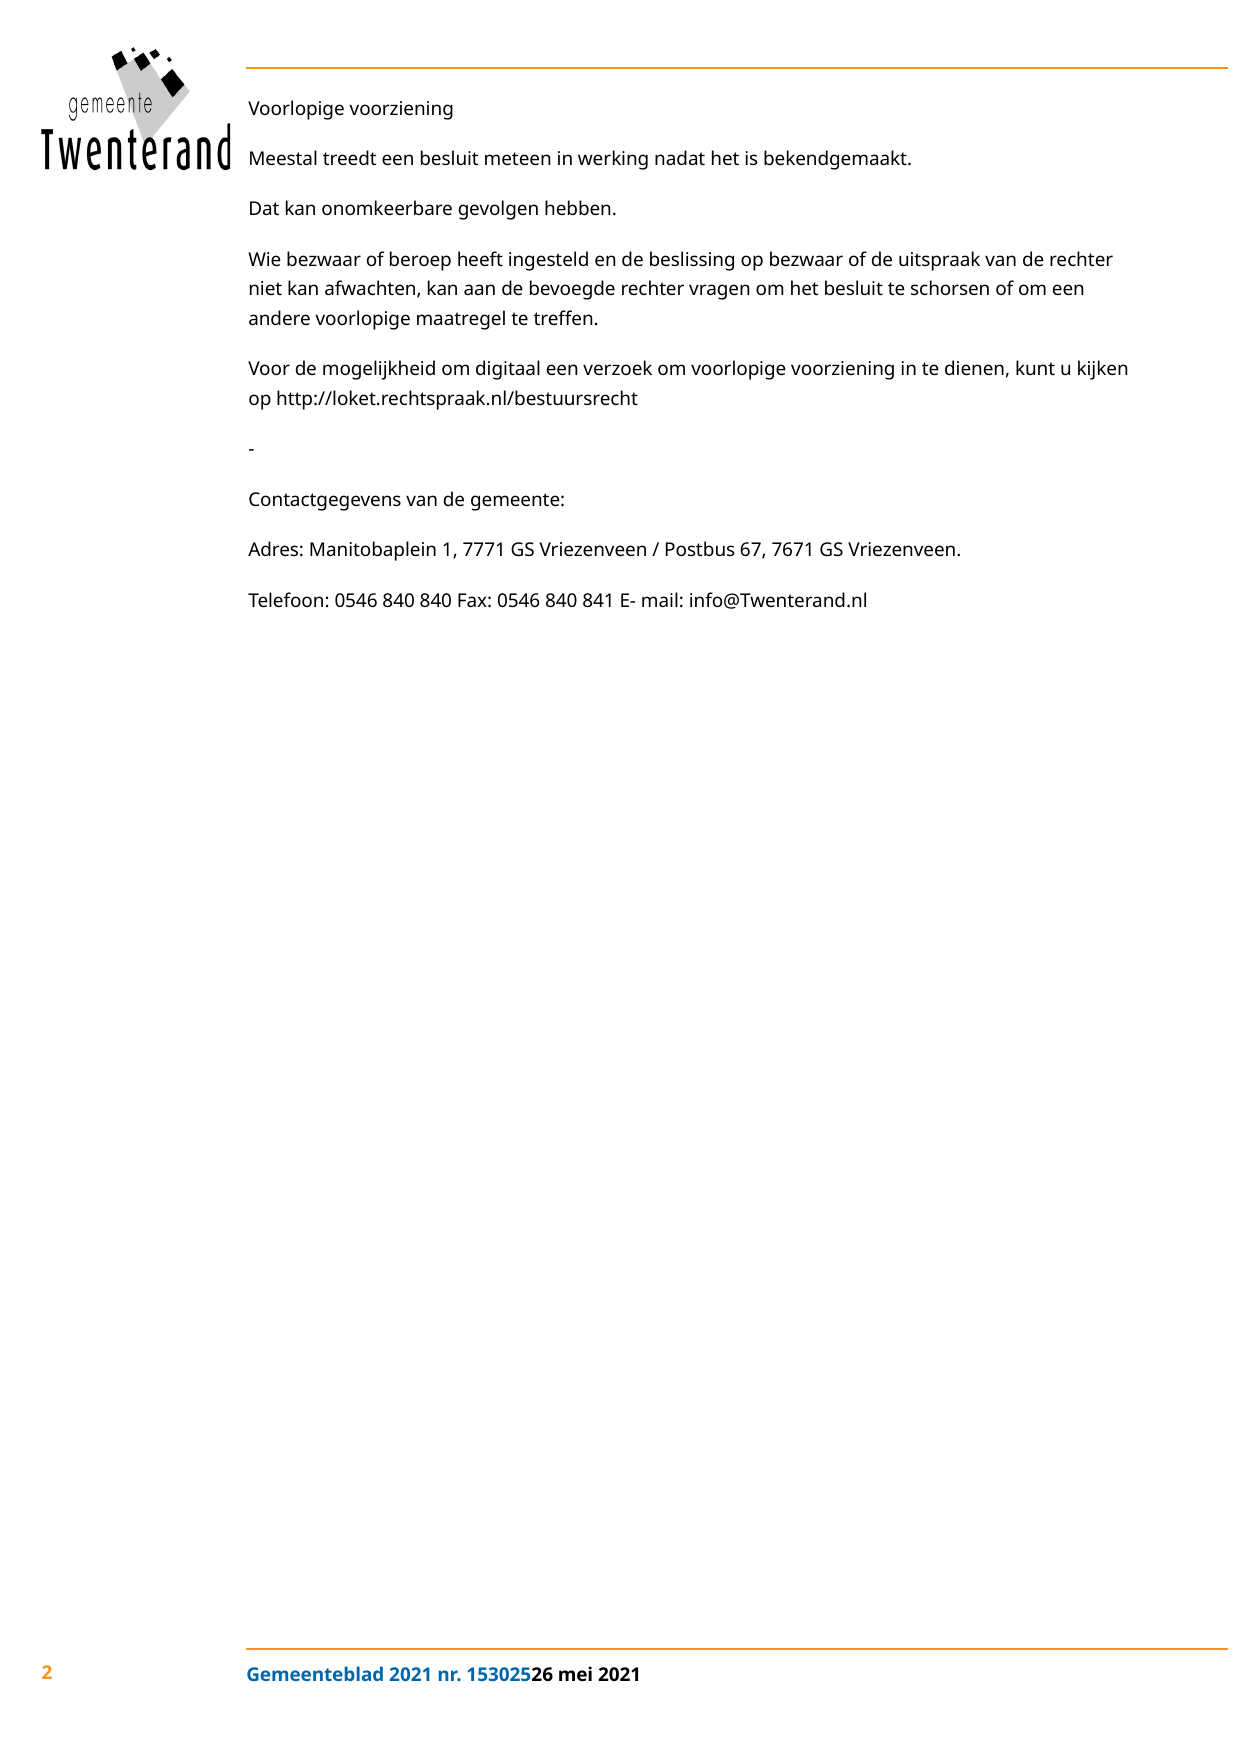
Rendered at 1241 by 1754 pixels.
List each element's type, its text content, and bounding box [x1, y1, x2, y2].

text Contactgegevens van de gemeente: [248, 486, 1152, 512]
text - [248, 436, 1152, 461]
text Voor de mogelijkheid om digitaal een verzoek om voorlopige voorziening in te dienen, kunt u kijken op http://loket.rechtspraak.nl/bestuursrecht [248, 356, 1152, 411]
text Voorlopige voorziening [248, 95, 1152, 121]
text Telefoon: 0546 840 840 Fax: 0546 840 841 E- mail: info@Twenterand.nl [248, 587, 1152, 613]
text Wie bezwaar of beroep heeft ingesteld en de beslissing op bezwaar of de uitspraak van de rechter niet kan afwachten, kan aan de bevoegde rechter vragen om het besluit te schorsen of om een andere voorlopige maatregel te treffen. [248, 246, 1152, 331]
text Meestal treedt een besluit meteen in werking nadat het is bekendgemaakt. [248, 145, 1152, 171]
picture [41, 47, 231, 172]
text Adres: Manitobaplein 1, 7771 GS Vriezenveen / Postbus 67, 7671 GS Vriezenveen. [248, 536, 1152, 562]
text Dat kan onomkeerbare gevolgen hebben. [248, 196, 1152, 221]
